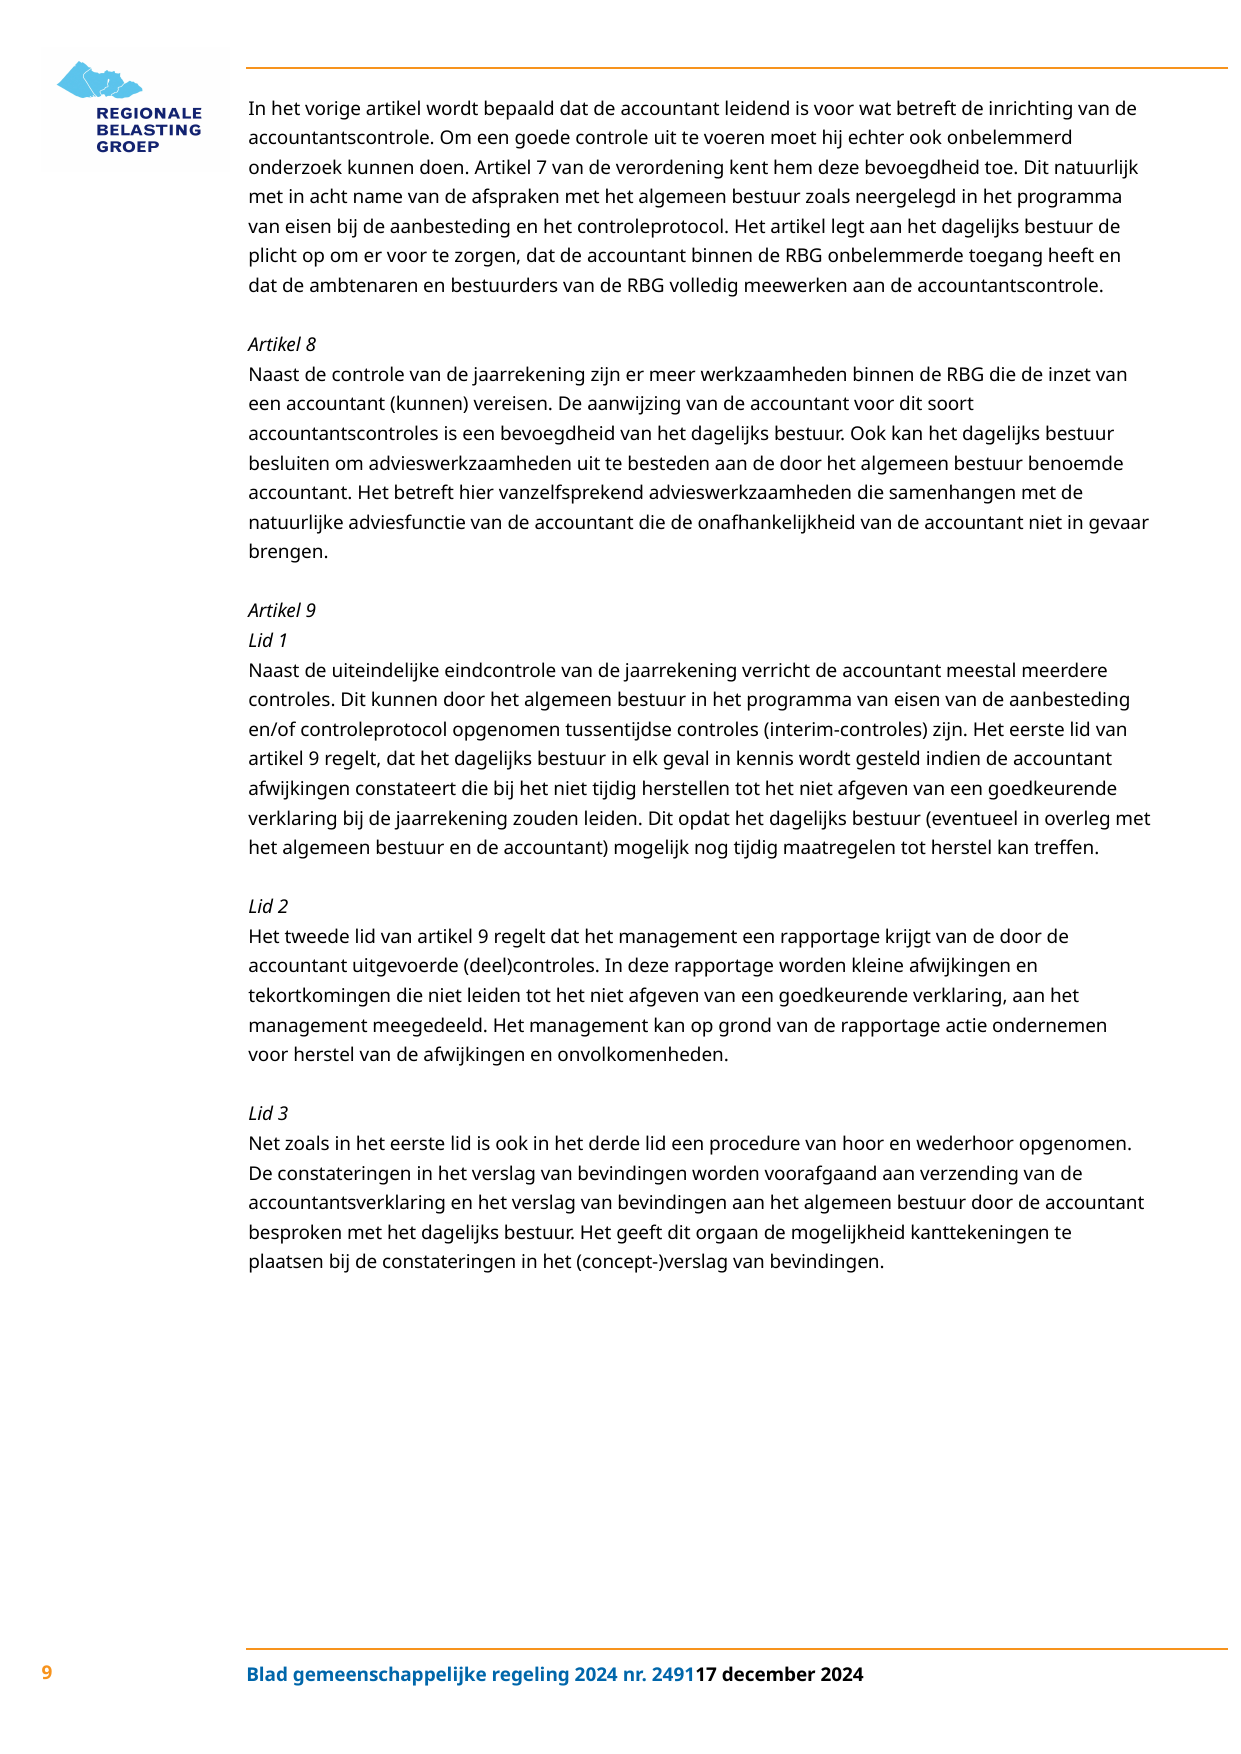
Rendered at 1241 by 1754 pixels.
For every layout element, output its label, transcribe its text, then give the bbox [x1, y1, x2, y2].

text Lid 3 [248, 1101, 1152, 1126]
text Artikel 8 [248, 331, 1152, 357]
text Lid 1 [248, 627, 1152, 653]
text Lid 2 [248, 893, 1152, 919]
text Naast de controle van de jaarrekening zijn er meer werkzaamheden binnen de RBG die de inzet van een accountant (kunnen) vereisen. De aanwijzing van de accountant voor dit soort accountantscontroles is een bevoegdheid van het dagelijks bestuur. Ook kan het dagelijks bestuur besluiten om advieswerkzaamheden uit te besteden aan de door het algemeen bestuur benoemde accountant. Het betreft hier vanzelfsprekend advieswerkzaamheden die samenhangen met de natuurlijke adviesfunctie van de accountant die de onafhankelijkheid van de accountant niet in gevaar brengen. [248, 361, 1152, 564]
text In het vorige artikel wordt bepaald dat de accountant leidend is voor wat betreft de inrichting van de accountantscontrole. Om een goede controle uit te voeren moet hij echter ook onbelemmerd onderzoek kunnen doen. Artikel 7 van de verordening kent hem deze bevoegdheid toe. Dit natuurlijk met in acht name van de afspraken met het algemeen bestuur zoals neergelegd in het programma van eisen bij de aanbesteding en het controleprotocol. Het artikel legt aan het dagelijks bestuur de plicht op om er voor te zorgen, dat de accountant binnen de RBG onbelemmerde toegang heeft en dat de ambtenaren en bestuurders van de RBG volledig meewerken aan de accountantscontrole. [248, 95, 1152, 298]
text Net zoals in het eerste lid is ook in het derde lid een procedure van hoor en wederhoor opgenomen. De constateringen in het verslag van bevindingen worden voorafgaand aan verzending van de accountantsverklaring en het verslag van bevindingen aan het algemeen bestuur door de accountant besproken met het dagelijks bestuur. Het geeft dit orgaan de mogelijkheid kanttekeningen te plaatsen bij de constateringen in het (concept-)verslag van bevindingen. [248, 1130, 1152, 1274]
picture [41, 47, 231, 172]
text Het tweede lid van artikel 9 regelt dat het management een rapportage krijgt van de door de accountant uitgevoerde (deel)controles. In deze rapportage worden kleine afwijkingen en tekortkomingen die niet leiden tot het niet afgeven van een goedkeurende verklaring, aan het management meegedeeld. Het management kan op grond van de rapportage actie ondernemen voor herstel van de afwijkingen en onvolkomenheden. [248, 923, 1152, 1067]
text Artikel 9 [248, 598, 1152, 623]
text Naast de uiteindelijke eindcontrole van de jaarrekening verricht de accountant meestal meerdere controles. Dit kunnen door het algemeen bestuur in het programma van eisen van de aanbesteding en/of controleprotocol opgenomen tussentijdse controles (interim-controles) zijn. Het eerste lid van artikel 9 regelt, dat het dagelijks bestuur in elk geval in kennis wordt gesteld indien de accountant afwijkingen constateert die bij het niet tijdig herstellen tot het niet afgeven van een goedkeurende verklaring bij de jaarrekening zouden leiden. Dit opdat het dagelijks bestuur (eventueel in overleg met het algemeen bestuur en de accountant) mogelijk nog tijdig maatregelen tot herstel kan treffen. [248, 657, 1152, 860]
